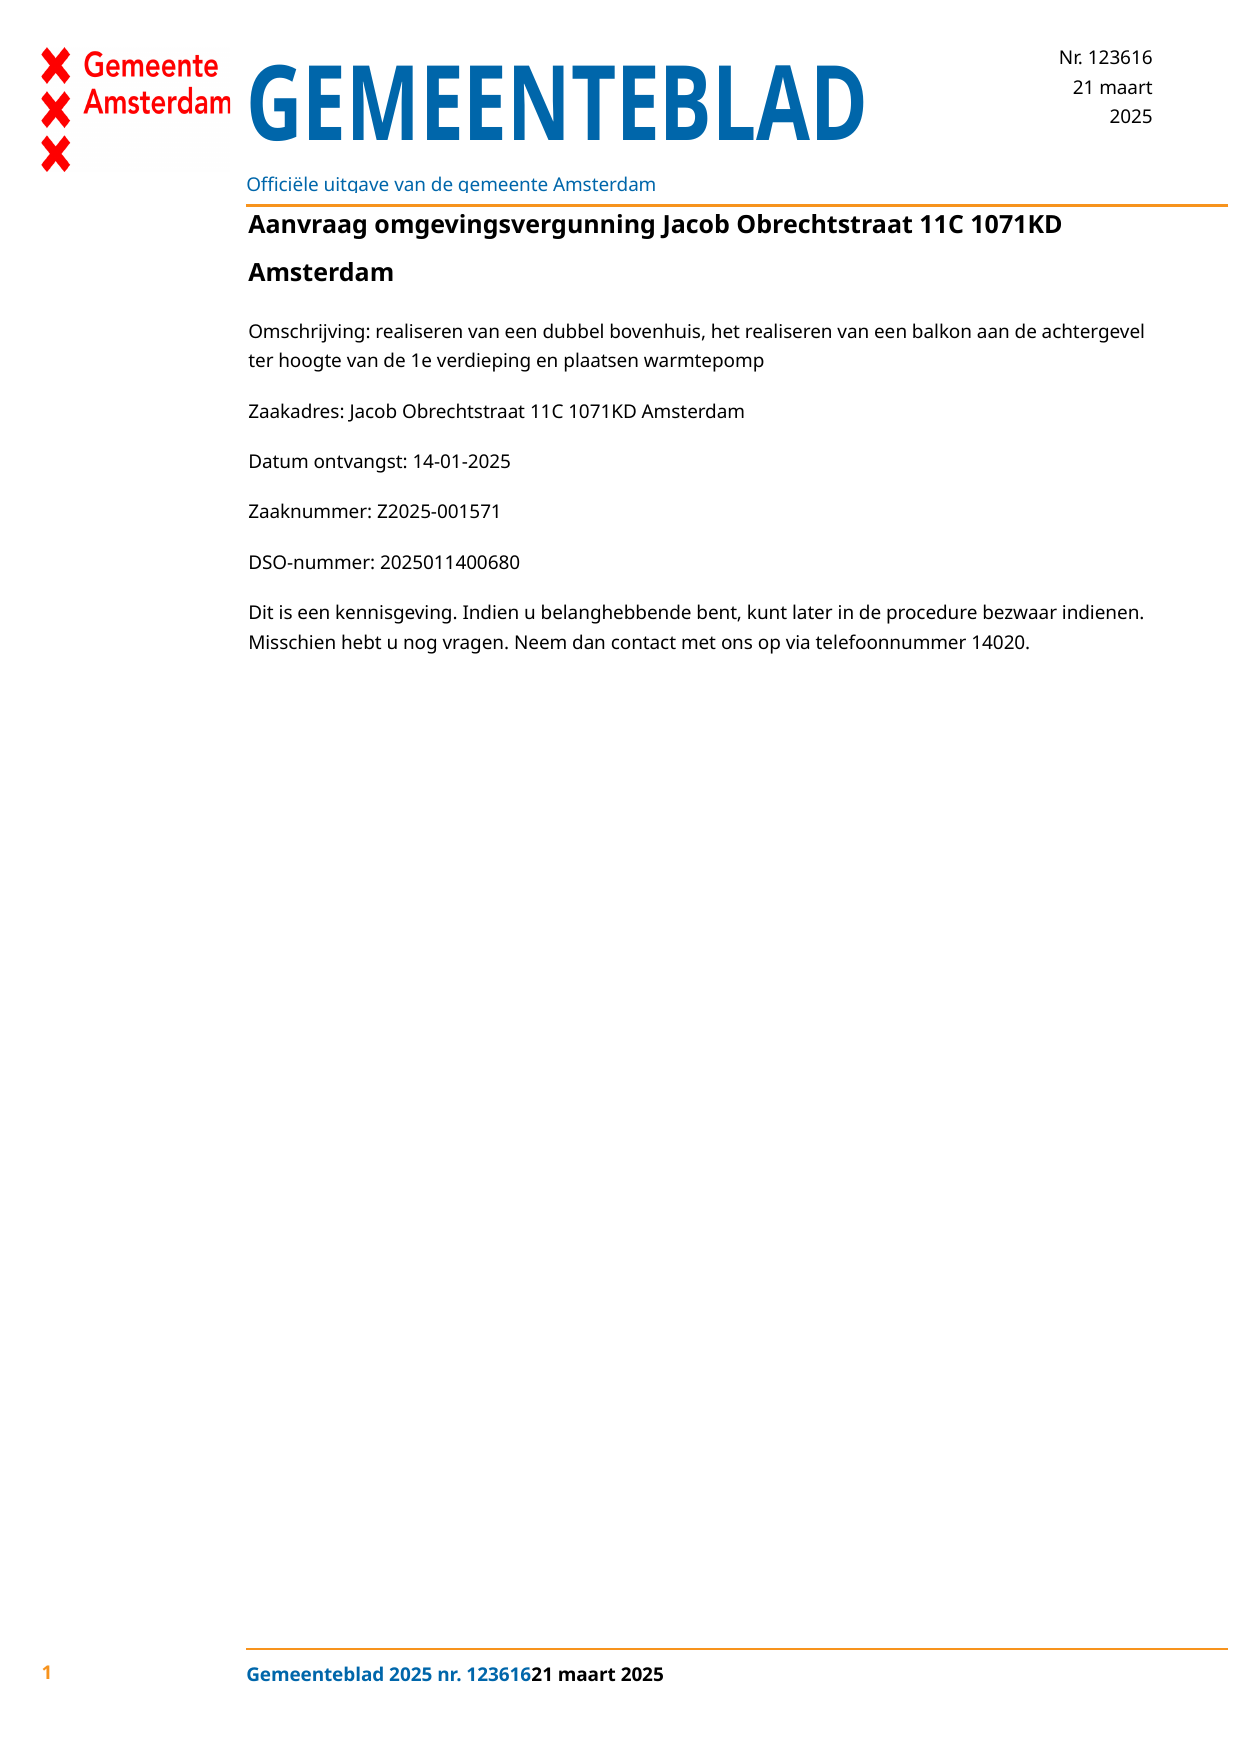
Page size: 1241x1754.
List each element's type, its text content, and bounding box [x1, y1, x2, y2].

text DSO-nummer: 2025011400680 [248, 549, 1152, 575]
text Zaakadres: Jacob Obrechtstraat 11C 1071KD Amsterdam [248, 398, 1152, 424]
text Dit is een kennisgeving. Indien u belanghebbende bent, kunt later in de procedure bezwaar indienen. Misschien hebt u nog vragen. Neem dan contact met ons op via telefoonnummer 14020. [248, 599, 1152, 655]
picture [41, 47, 231, 172]
text Zaaknummer: Z2025-001571 [248, 499, 1152, 524]
text Datum ontvangst: 14-01-2025 [248, 448, 1152, 474]
text Aanvraag omgevingsvergunning Jacob Obrechtstraat 11C 1071KD Amsterdam [248, 207, 1152, 288]
text Omschrijving: realiseren van een dubbel bovenhuis, het realiseren van een balkon aan de achtergevel ter hoogte van de 1e verdieping en plaatsen warmtepomp [248, 318, 1152, 373]
